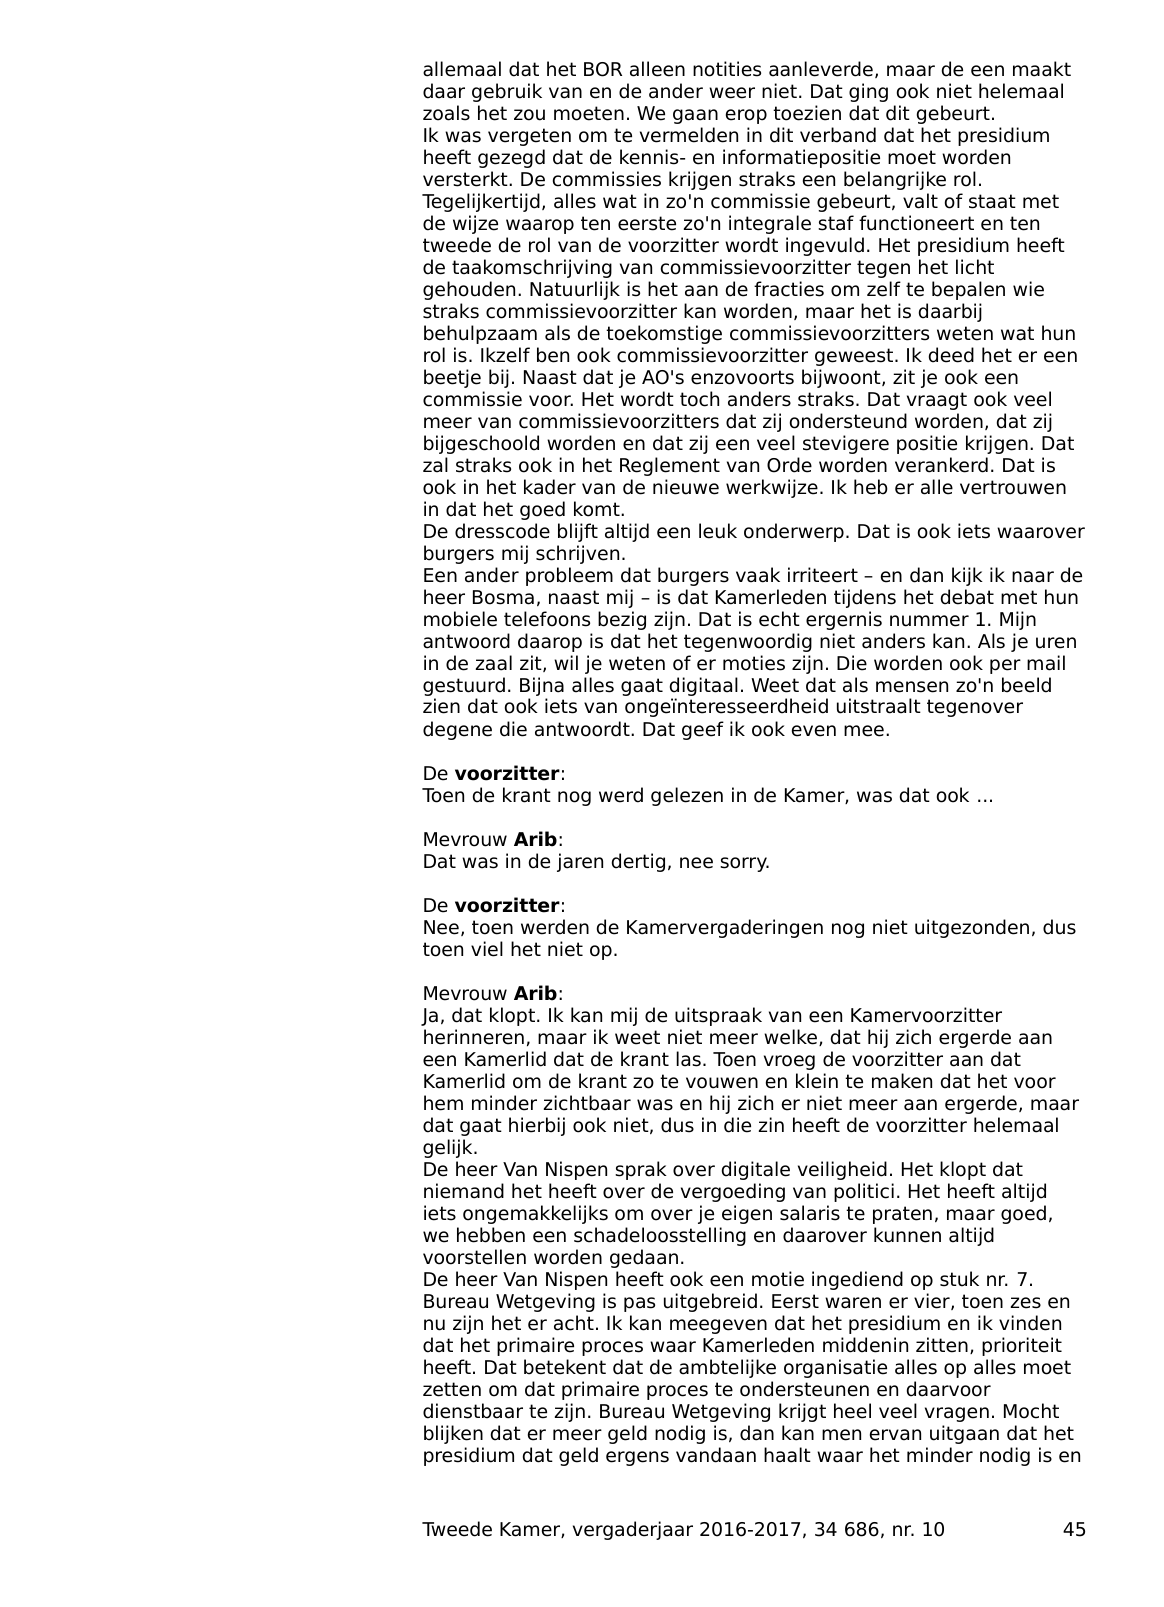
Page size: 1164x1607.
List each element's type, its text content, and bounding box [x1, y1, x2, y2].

text allemaal dat het BOR alleen notities aanleverde, maar de een maakt daar gebruik van en de ander weer niet. Dat ging ook niet helemaal zoals het zou moeten. We gaan erop toezien dat dit gebeurt. [422, 59, 1087, 125]
text Ik was vergeten om te vermelden in dit verband dat het presidium heeft gezegd dat de kennis- en informatiepositie moet worden versterkt. De commissies krijgen straks een belangrijke rol. Tegelijkertijd, alles wat in zo'n commissie gebeurt, valt of staat met de wijze waarop ten eerste zo'n integrale staf functioneert en ten tweede de rol van de voorzitter wordt ingevuld. Het presidium heeft de taakomschrijving van commissievoorzitter tegen het licht gehouden. Natuurlijk is het aan de fracties om zelf te bepalen wie straks commissievoorzitter kan worden, maar het is daarbij behulpzaam als de toekomstige commissievoorzitters weten wat hun rol is. Ikzelf ben ook commissievoorzitter geweest. Ik deed het er een beetje bij. Naast dat je AO's enzovoorts bijwoont, zit je ook een commissie voor. Het wordt toch anders straks. Dat vraagt ook veel meer van commissievoorzitters dat zij ondersteund worden, dat zij bijgeschoold worden en dat zij een veel stevigere positie krijgen. Dat zal straks ook in het Reglement van Orde worden verankerd. Dat is ook in het kader van de nieuwe werkwijze. Ik heb er alle vertrouwen in dat het goed komt. [422, 125, 1087, 521]
text De voorzitter: [422, 763, 1087, 784]
text De heer Van Nispen heeft ook een motie ingediend op stuk nr. 7. Bureau Wetgeving is pas uitgebreid. Eerst waren er vier, toen zes en nu zijn het er acht. Ik kan meegeven dat het presidium en ik vinden dat het primaire proces waar Kamerleden middenin zitten, prioriteit heeft. Dat betekent dat de ambtelijke organisatie alles op alles moet zetten om dat primaire proces te ondersteunen en daarvoor dienstbaar te zijn. Bureau Wetgeving krijgt heel veel vragen. Mocht blijken dat er meer geld nodig is, dan kan men ervan uitgaan dat het presidium dat geld ergens vandaan haalt waar het minder nodig is en [422, 1269, 1087, 1467]
text Een ander probleem dat burgers vaak irriteert – en dan kijk ik naar de heer Bosma, naast mij – is dat Kamerleden tijdens het debat met hun mobiele telefoons bezig zijn. Dat is echt ergernis nummer 1. Mijn antwoord daarop is dat het tegenwoordig niet anders kan. Als je uren in de zaal zit, wil je weten of er moties zijn. Die worden ook per mail gestuurd. Bijna alles gaat digitaal. Weet dat als mensen zo'n beeld zien dat ook iets van ongeïnteresseerdheid uitstraalt tegenover degene die antwoordt. Dat geef ik ook even mee. [422, 564, 1087, 740]
text Nee, toen werden de Kamervergaderingen nog niet uitgezonden, dus toen viel het niet op. [422, 917, 1087, 961]
text De heer Van Nispen sprak over digitale veiligheid. Het klopt dat niemand het heeft over de vergoeding van politici. Het heeft altijd iets ongemakkelijks om over je eigen salaris te praten, maar goed, we hebben een schadeloosstelling en daarover kunnen altijd voorstellen worden gedaan. [422, 1159, 1087, 1269]
text Toen de krant nog werd gelezen in de Kamer, was dat ook ... [422, 784, 1087, 807]
text Dat was in de jaren dertig, nee sorry. [422, 851, 1087, 873]
text Mevrouw Arib: [422, 983, 1087, 1005]
text Ja, dat klopt. Ik kan mij de uitspraak van een Kamervoorzitter herinneren, maar ik weet niet meer welke, dat hij zich ergerde aan een Kamerlid dat de krant las. Toen vroeg de voorzitter aan dat Kamerlid om de krant zo te vouwen en klein te maken dat het voor hem minder zichtbaar was en hij zich er niet meer aan ergerde, maar dat gaat hierbij ook niet, dus in die zin heeft de voorzitter helemaal gelijk. [422, 1005, 1087, 1159]
text Mevrouw Arib: [422, 829, 1087, 851]
text De dresscode blijft altijd een leuk onderwerp. Dat is ook iets waarover burgers mij schrijven. [422, 521, 1087, 564]
text De voorzitter: [422, 895, 1087, 917]
